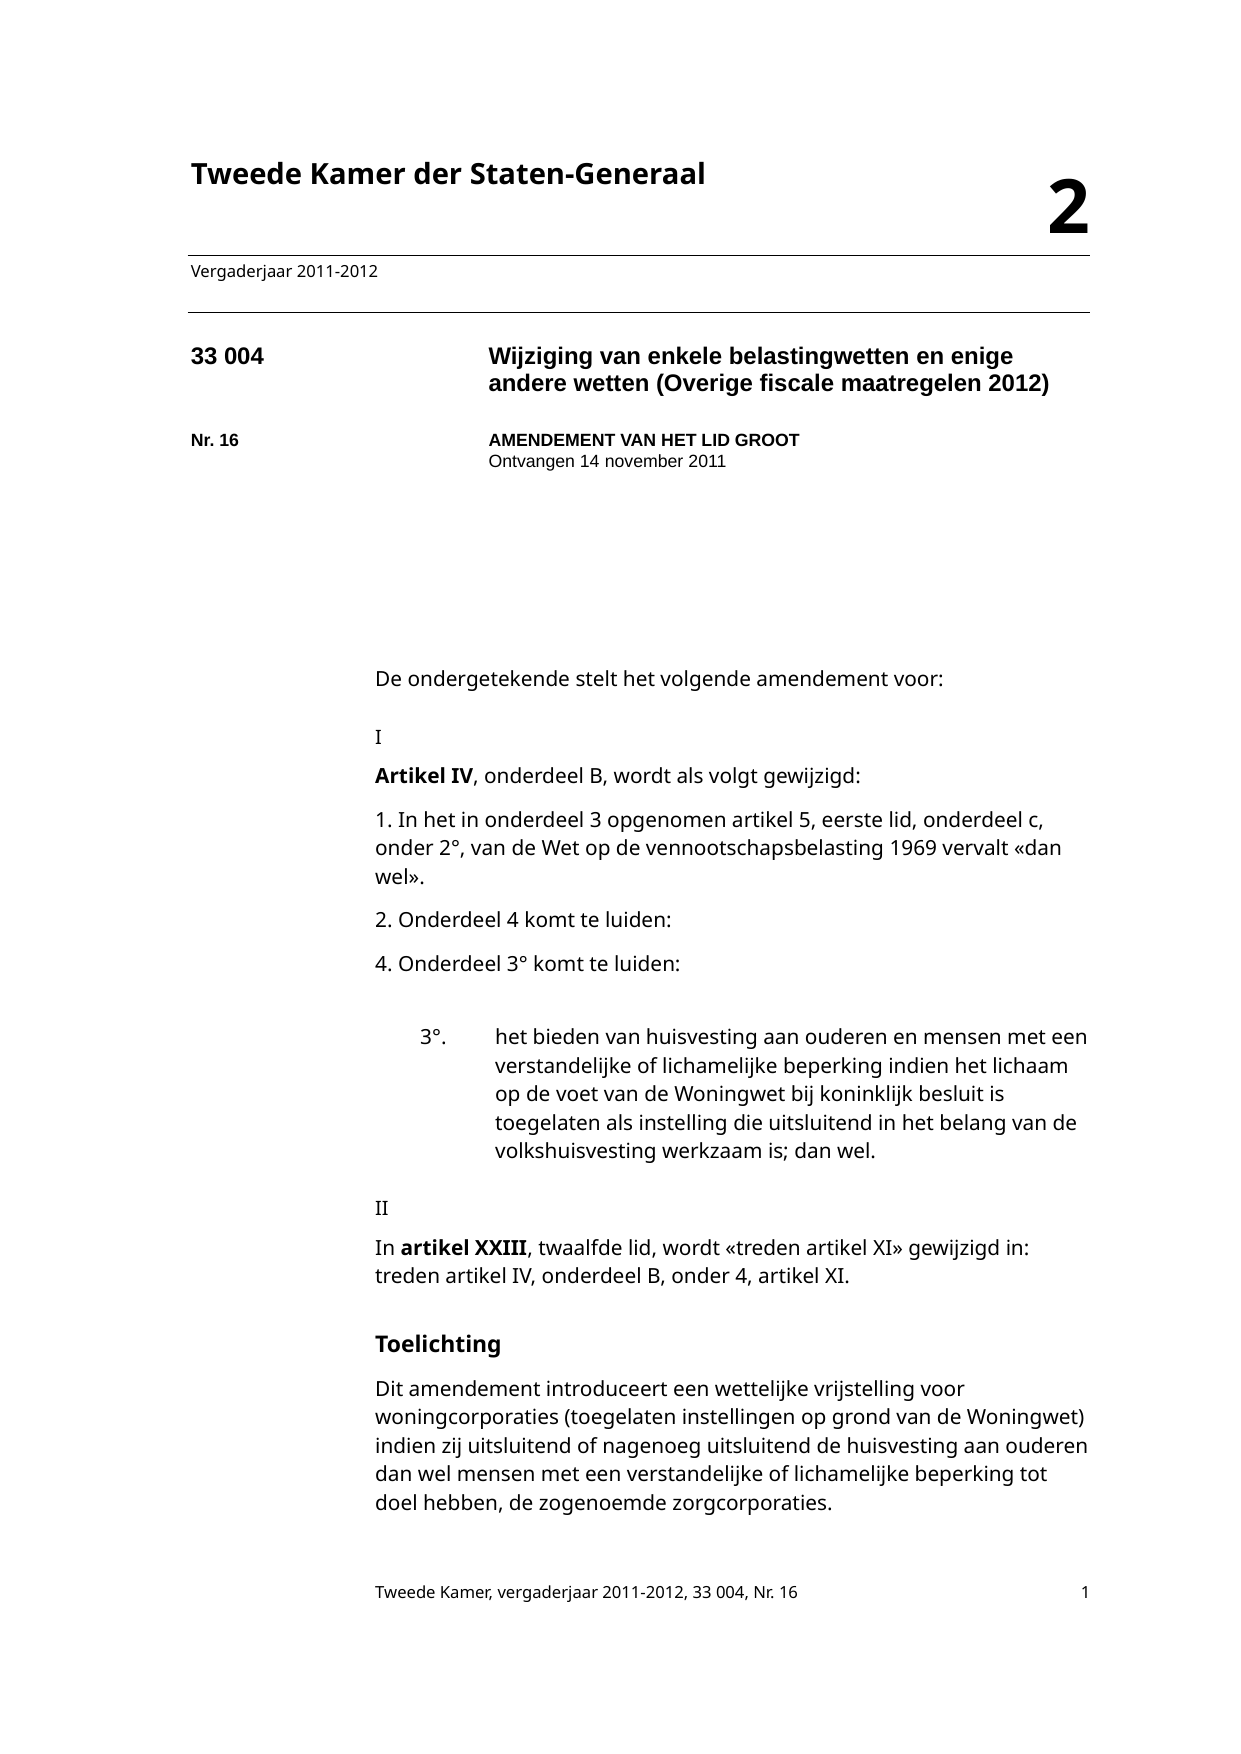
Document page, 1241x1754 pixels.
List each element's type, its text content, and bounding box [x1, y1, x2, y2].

list het bieden van huisvesting aan ouderen en mensen met een verstandelijke of lichamelijke beperking indien het lichaam op de voet van de Woningwet bij koninklijk besluit is toegelaten als instelling die uitsluitend in het belang van de volkshuisvesting werkzaam is; dan wel. [420, 1022, 1090, 1164]
table_cell Vergaderjaar 2011-2012 [188, 256, 485, 312]
table_cell 33 004 [188, 339, 485, 427]
table_cell Wijziging van enkele belastingwetten en enige andere wetten (Overige fiscale maatregelen 2012) [485, 339, 1090, 427]
table_header Tweede Kamer der Staten-Generaal [188, 150, 909, 255]
table_cell Nr. 16 [188, 427, 485, 546]
text In artikel XXIII, twaalfde lid, wordt «treden artikel XI» gewijzigd in: treden artikel IV, onderdeel B, onder 4, artikel XI. [375, 1233, 1090, 1290]
text II [375, 1194, 1090, 1221]
table_cell [485, 256, 1090, 312]
text 2. Onderdeel 4 komt te luiden: [375, 905, 1090, 934]
table_header 2 [910, 150, 1090, 255]
text De ondergetekende stelt het volgende amendement voor: [375, 664, 1090, 693]
subtitle Toelichting [375, 1328, 1090, 1359]
table_cell [485, 313, 1090, 339]
table_cell [188, 313, 485, 339]
text Dit amendement introduceert een wettelijke vrijstelling voor woningcorporaties (toegelaten instellingen op grond van de Woningwet) indien zij uitsluitend of nagenoeg uitsluitend de huisvesting aan ouderen dan wel mensen met een verstandelijke of lichamelijke beperking tot doel hebben, de zogenoemde zorgcorporaties. [375, 1374, 1090, 1516]
table_cell AMENDEMENT VAN HET LID GROOT Ontvangen 14 november 2011 [485, 427, 1090, 546]
text I [375, 723, 1090, 750]
text 4. Onderdeel 3° komt te luiden: [375, 949, 1090, 977]
text Artikel IV, onderdeel B, wordt als volgt gewijzigd: [375, 762, 1090, 790]
text 1. In het in onderdeel 3 opgenomen artikel 5, eerste lid, onderdeel c, onder 2°, van de Wet op de vennootschapsbelasting 1969 vervalt «dan wel». [375, 805, 1090, 890]
